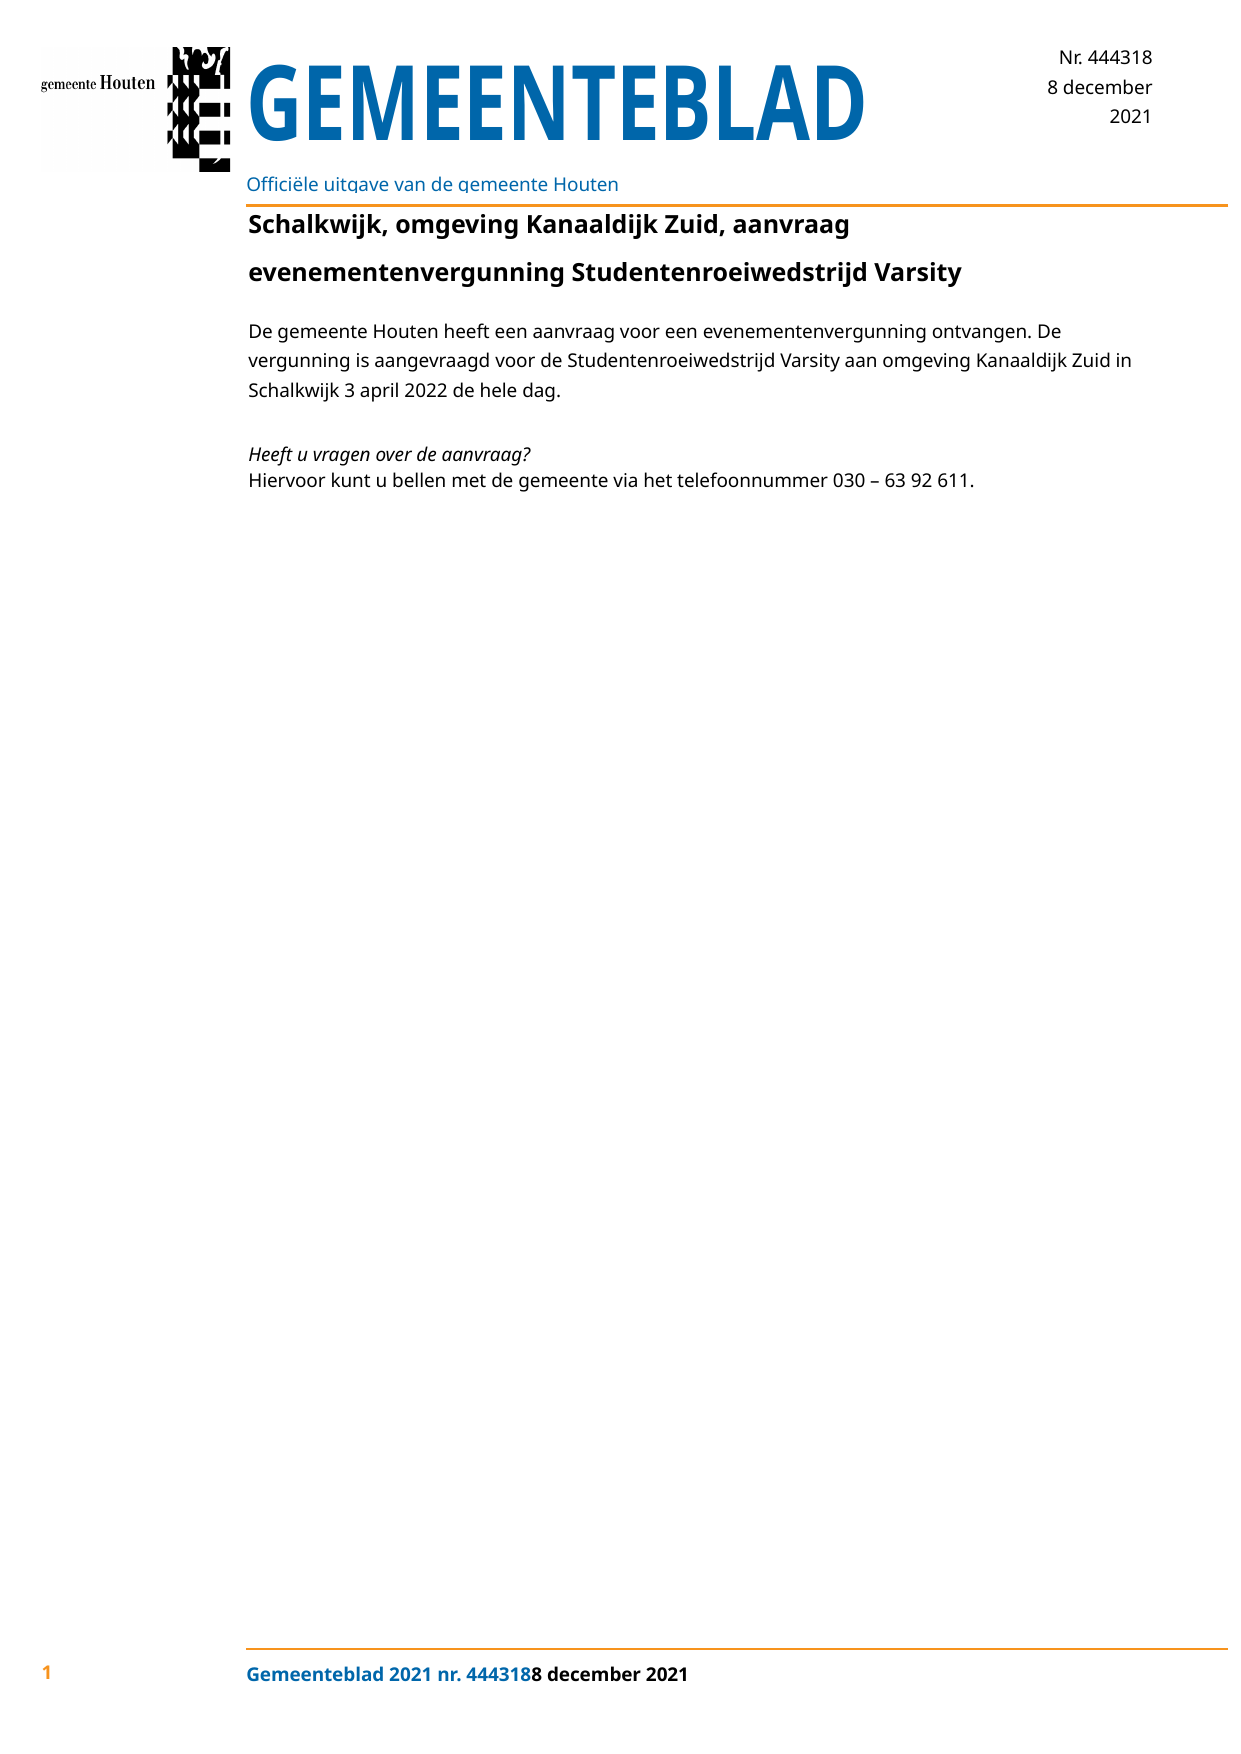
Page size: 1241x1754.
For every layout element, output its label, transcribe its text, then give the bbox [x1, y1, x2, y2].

text De gemeente Houten heeft een aanvraag voor een evenementenvergunning ontvangen. De vergunning is aangevraagd voor de Studentenroeiwedstrijd Varsity aan omgeving Kanaaldijk Zuid in Schalkwijk 3 april 2022 de hele dag. [248, 318, 1152, 403]
text Heeft u vragen over de aanvraag? [248, 441, 1152, 467]
text Schalkwijk, omgeving Kanaaldijk Zuid, aanvraag evenementenvergunning Studentenroeiwedstrijd Varsity [248, 207, 1152, 288]
picture [41, 47, 231, 172]
text Hiervoor kunt u bellen met de gemeente via het telefoonnummer 030 – 63 92 611. [248, 467, 1152, 492]
